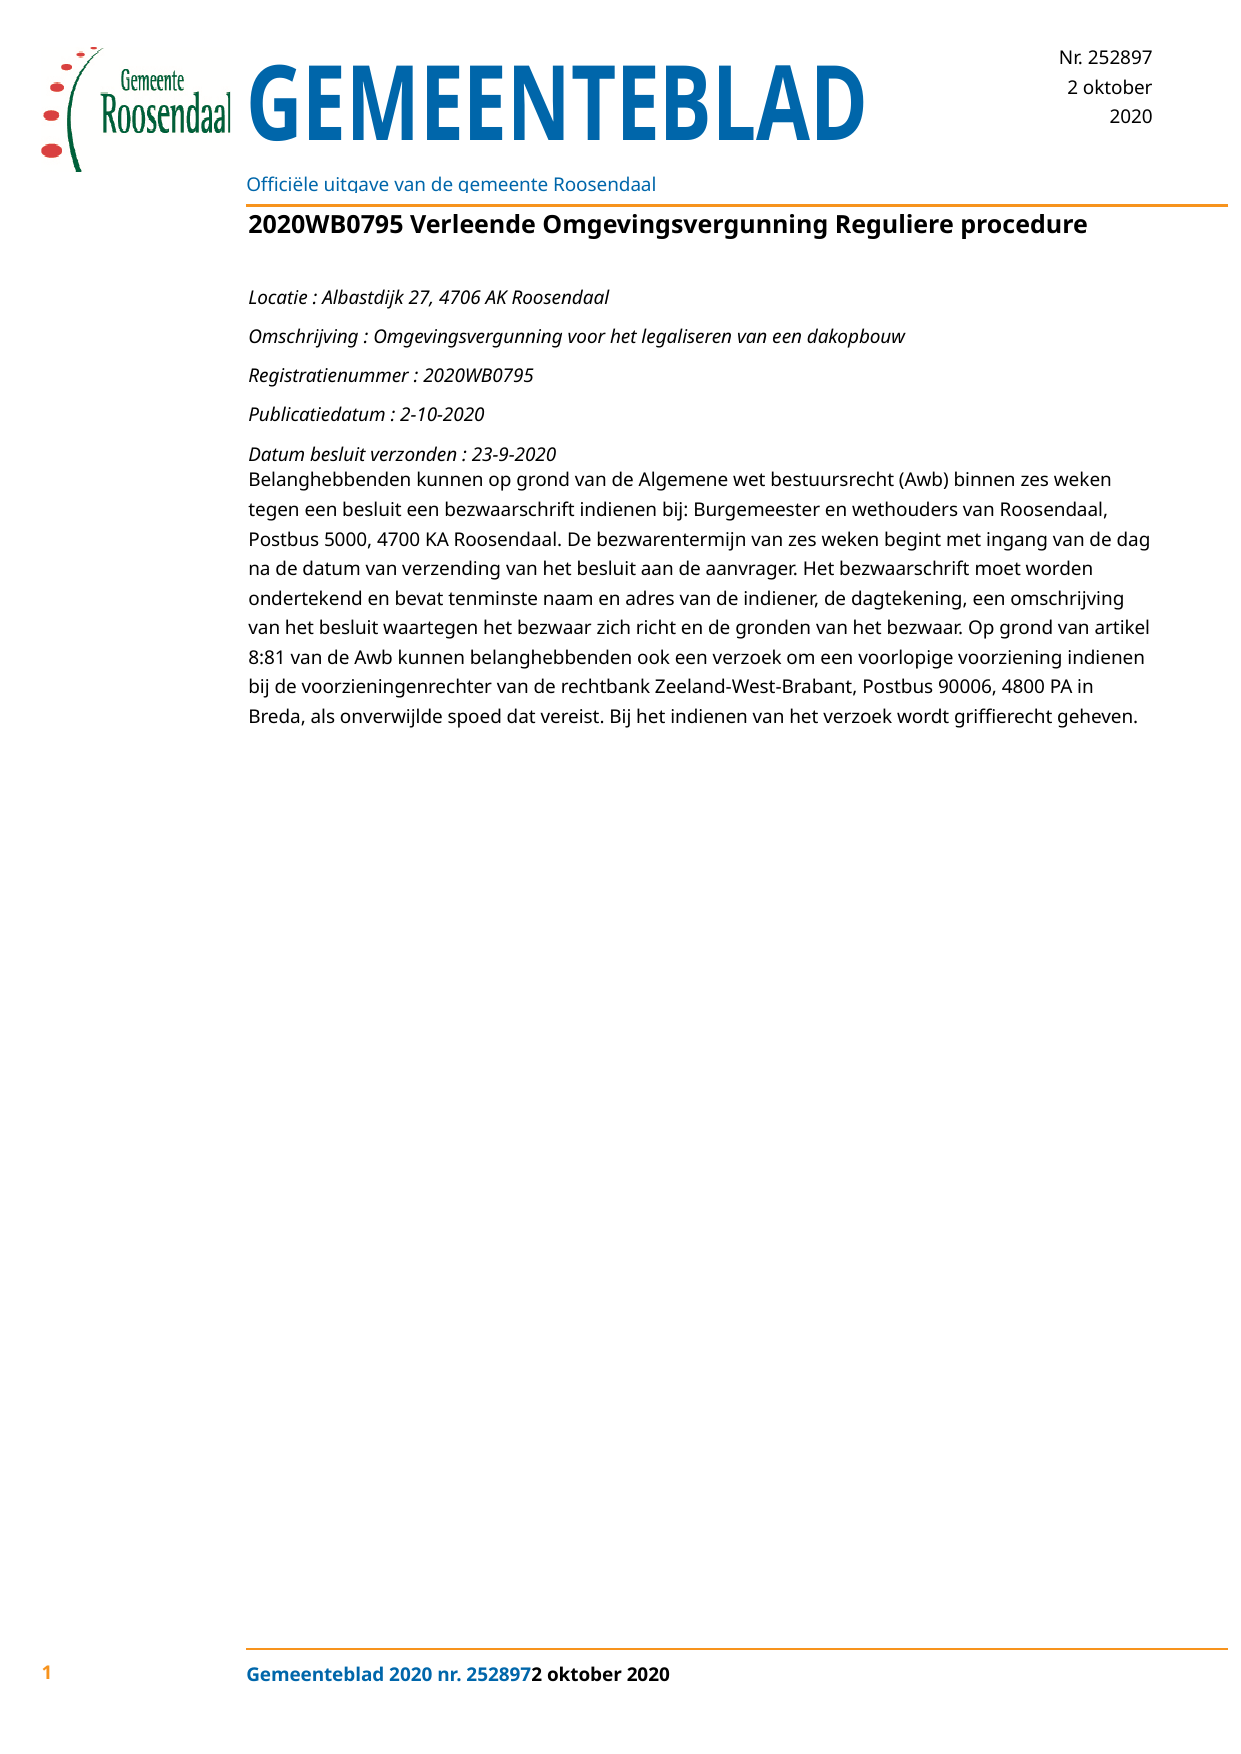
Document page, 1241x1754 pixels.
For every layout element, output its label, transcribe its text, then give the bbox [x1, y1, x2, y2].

text Locatie : Albastdijk 27, 4706 AK Roosendaal [248, 284, 1152, 309]
text 2020WB0795 Verleende Omgevingsvergunning Reguliere procedure [248, 207, 1152, 241]
text Publicatiedatum : 2-10-2020 [248, 402, 1152, 427]
picture [41, 47, 231, 172]
text Omschrijving : Omgevingsvergunning voor het legaliseren van een dakopbouw [248, 323, 1152, 349]
text Registratienummer : 2020WB0795 [248, 362, 1152, 388]
text Datum besluit verzonden : 23-9-2020 [248, 441, 1152, 467]
text Belanghebbenden kunnen op grond van de Algemene wet bestuursrecht (Awb) binnen zes weken tegen een besluit een bezwaarschrift indienen bij: Burgemeester en wethouders van Roosendaal, Postbus 5000, 4700 KA Roosendaal. De bezwarentermijn van zes weken begint met ingang van de dag na de datum van verzending van het besluit aan de aanvrager. Het bezwaarschrift moet worden ondertekend en bevat tenminste naam en adres van de indiener, de dagtekening, een omschrijving van het besluit waartegen het bezwaar zich richt en de gronden van het bezwaar. Op grond van artikel 8:81 van de Awb kunnen belanghebbenden ook een verzoek om een voorlopige voorziening indienen bij de voorzieningenrechter van de rechtbank Zeeland-West-Brabant, Postbus 90006, 4800 PA in Breda, als onverwijlde spoed dat vereist. Bij het indienen van het verzoek wordt griffierecht geheven. [248, 467, 1152, 729]
